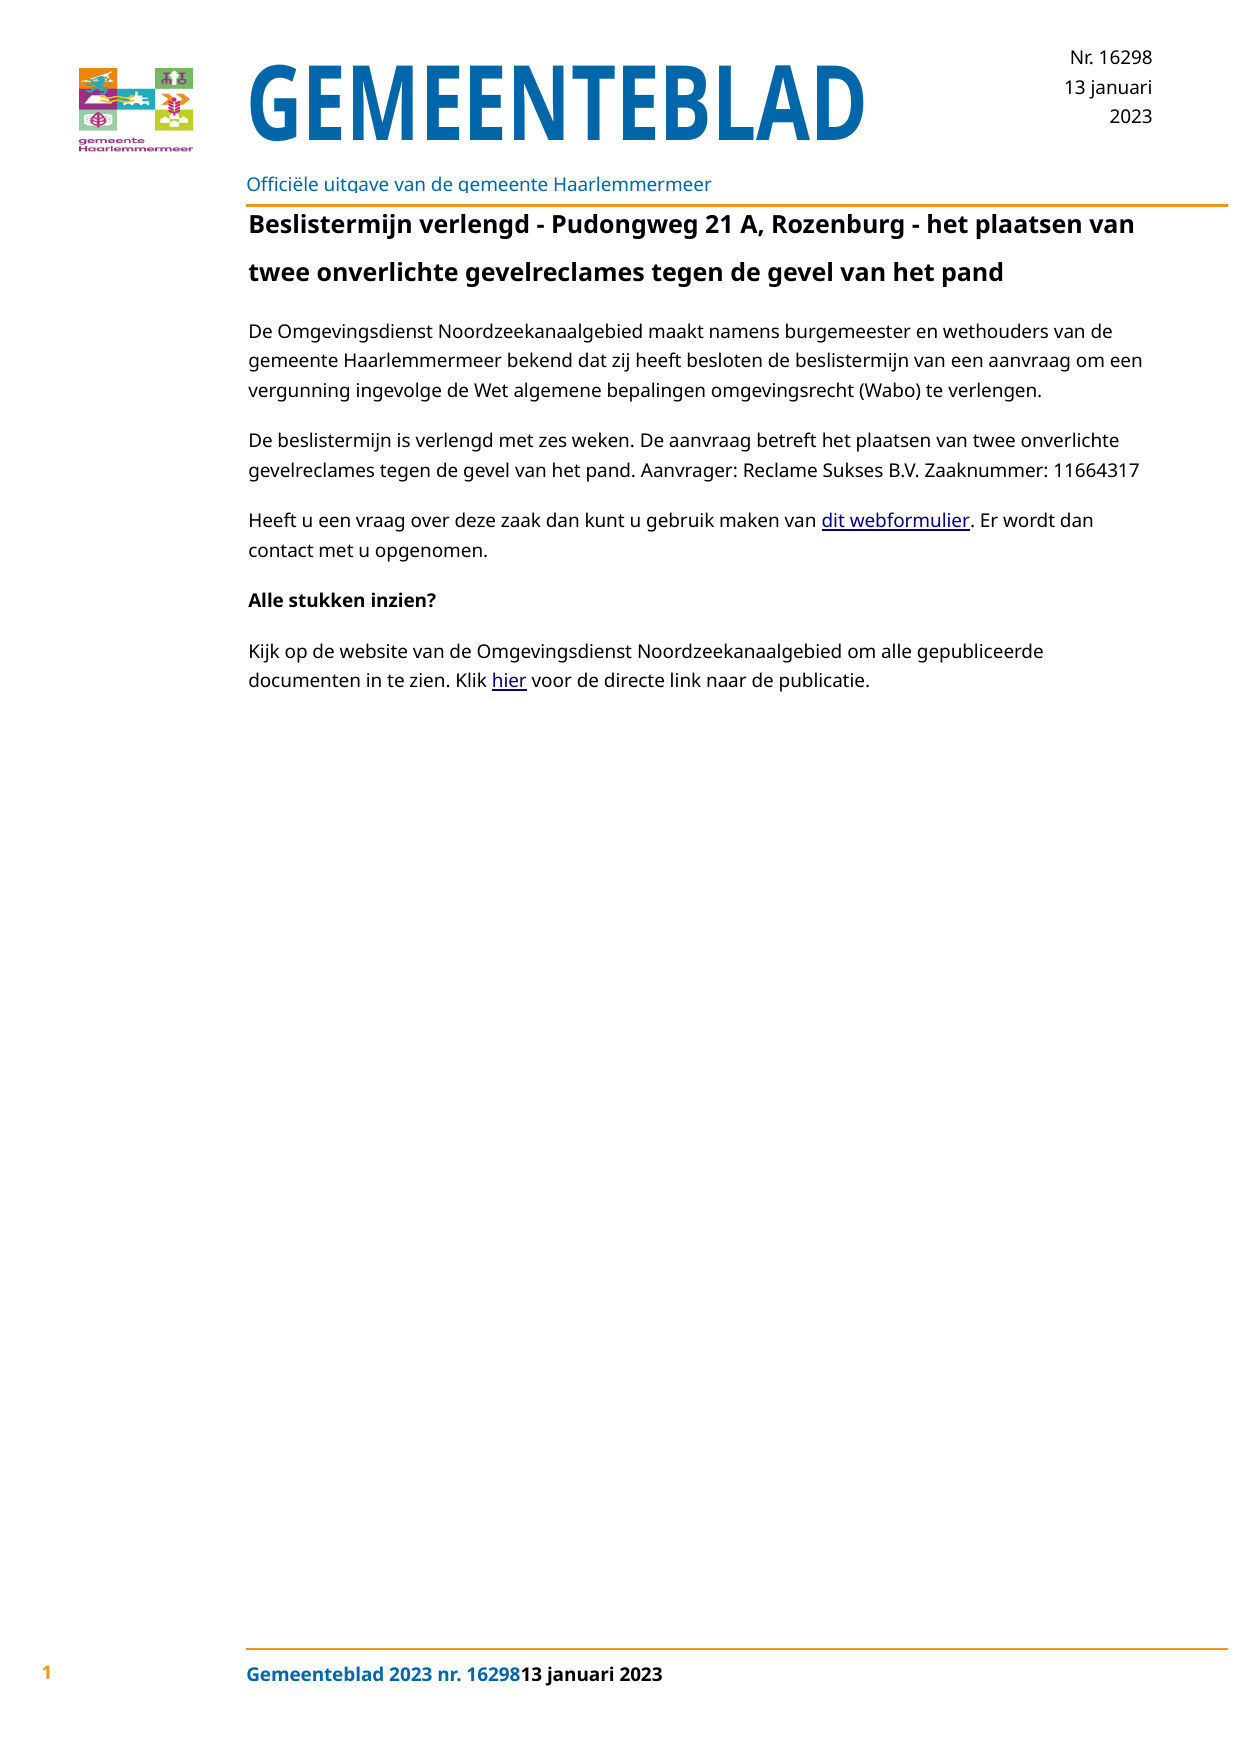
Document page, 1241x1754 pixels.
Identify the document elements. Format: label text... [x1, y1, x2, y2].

text Heeft u een vraag over deze zaak dan kunt u gebruik maken van dit webformulier. Er wordt dan contact met u opgenomen. [248, 507, 1152, 563]
picture [41, 47, 231, 172]
text De Omgevingsdienst Noordzeekanaalgebied maakt namens burgemeester en wethouders van de gemeente Haarlemmermeer bekend dat zij heeft besloten de beslistermijn van een aanvraag om een vergunning ingevolge de Wet algemene bepalingen omgevingsrecht (Wabo) te verlengen. [248, 318, 1152, 403]
text Alle stukken inzien? [248, 587, 1152, 613]
text Kijk op de website van de Omgevingsdienst Noordzeekanaalgebied om alle gepubliceerde documenten in te zien. Klik hier voor de directe link naar de publicatie. [248, 638, 1152, 693]
text De beslistermijn is verlengd met zes weken. De aanvraag betreft het plaatsen van twee onverlichte gevelreclames tegen de gevel van het pand. Aanvrager: Reclame Sukses B.V. Zaaknummer: 11664317 [248, 427, 1152, 483]
text Beslistermijn verlengd - Pudongweg 21 A, Rozenburg - het plaatsen van twee onverlichte gevelreclames tegen de gevel van het pand [248, 207, 1152, 288]
